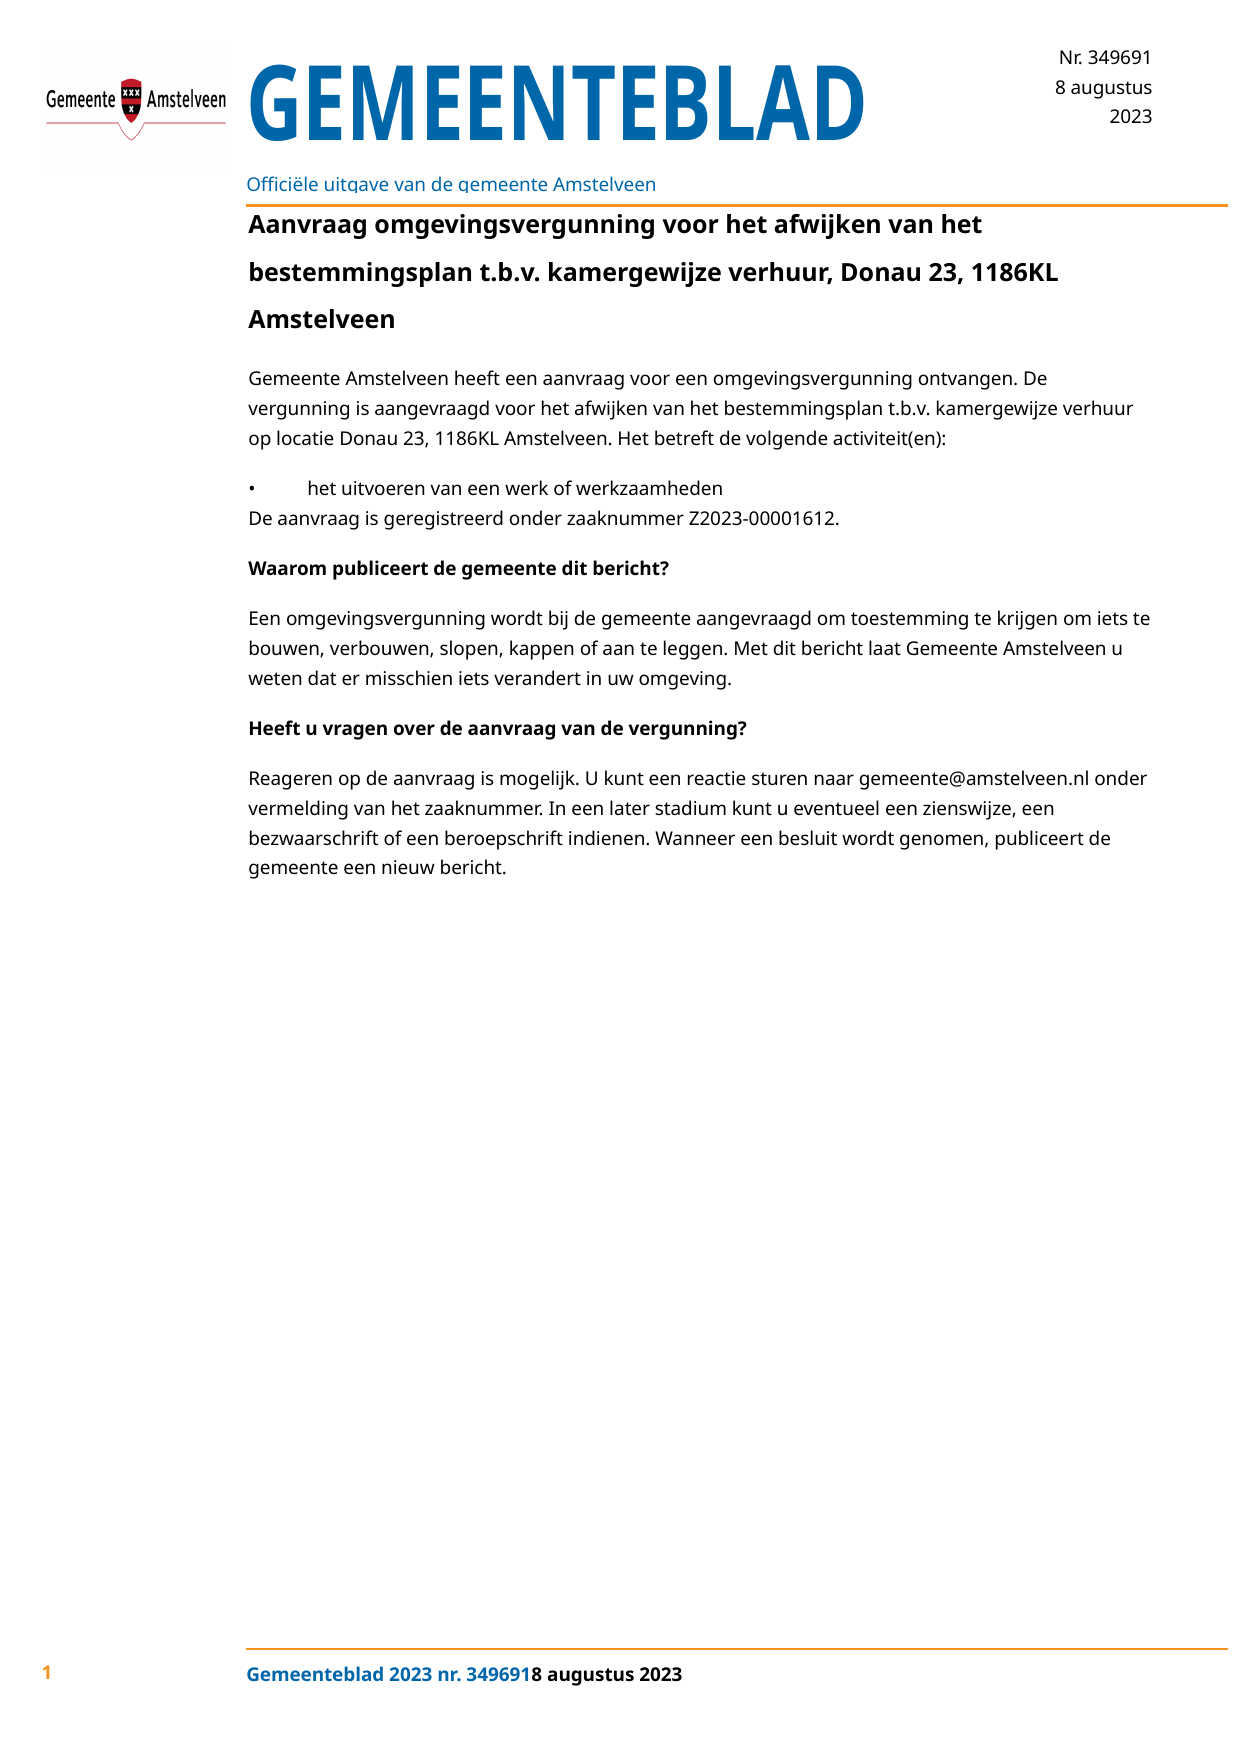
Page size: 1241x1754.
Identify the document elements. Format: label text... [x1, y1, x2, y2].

text Aanvraag omgevingsvergunning voor het afwijken van het bestemmingsplan t.b.v. kamergewijze verhuur, Donau 23, 1186KL Amstelveen [248, 207, 1152, 336]
text Waarom publiceert de gemeente dit bericht? [248, 555, 1152, 581]
text Gemeente Amstelveen heeft een aanvraag voor een omgevingsvergunning ontvangen. De vergunning is aangevraagd voor het afwijken van het bestemmingsplan t.b.v. kamergewijze verhuur op locatie Donau 23, 1186KL Amstelveen. Het betreft de volgende activiteit(en): [248, 366, 1152, 450]
text Een omgevingsvergunning wordt bij de gemeente aangevraagd om toestemming te krijgen om iets te bouwen, verbouwen, slopen, kappen of aan te leggen. Met dit bericht laat Gemeente Amstelveen u weten dat er misschien iets verandert in uw omgeving. [248, 606, 1152, 690]
text Reageren op de aanvraag is mogelijk. U kunt een reactie sturen naar gemeente@amstelveen.nl onder vermelding van het zaaknummer. In een later stadium kunt u eventueel een zienswijze, een bezwaarschrift of een beroepschrift indienen. Wanneer een besluit wordt genomen, publiceert de gemeente een nieuw bericht. [248, 766, 1152, 880]
picture [41, 47, 231, 172]
list het uitvoeren van een werk of werkzaamheden [248, 475, 1152, 501]
text De aanvraag is geregistreerd onder zaaknummer Z2023-00001612. [248, 505, 1152, 530]
text Heeft u vragen over de aanvraag van de vergunning? [248, 715, 1152, 741]
